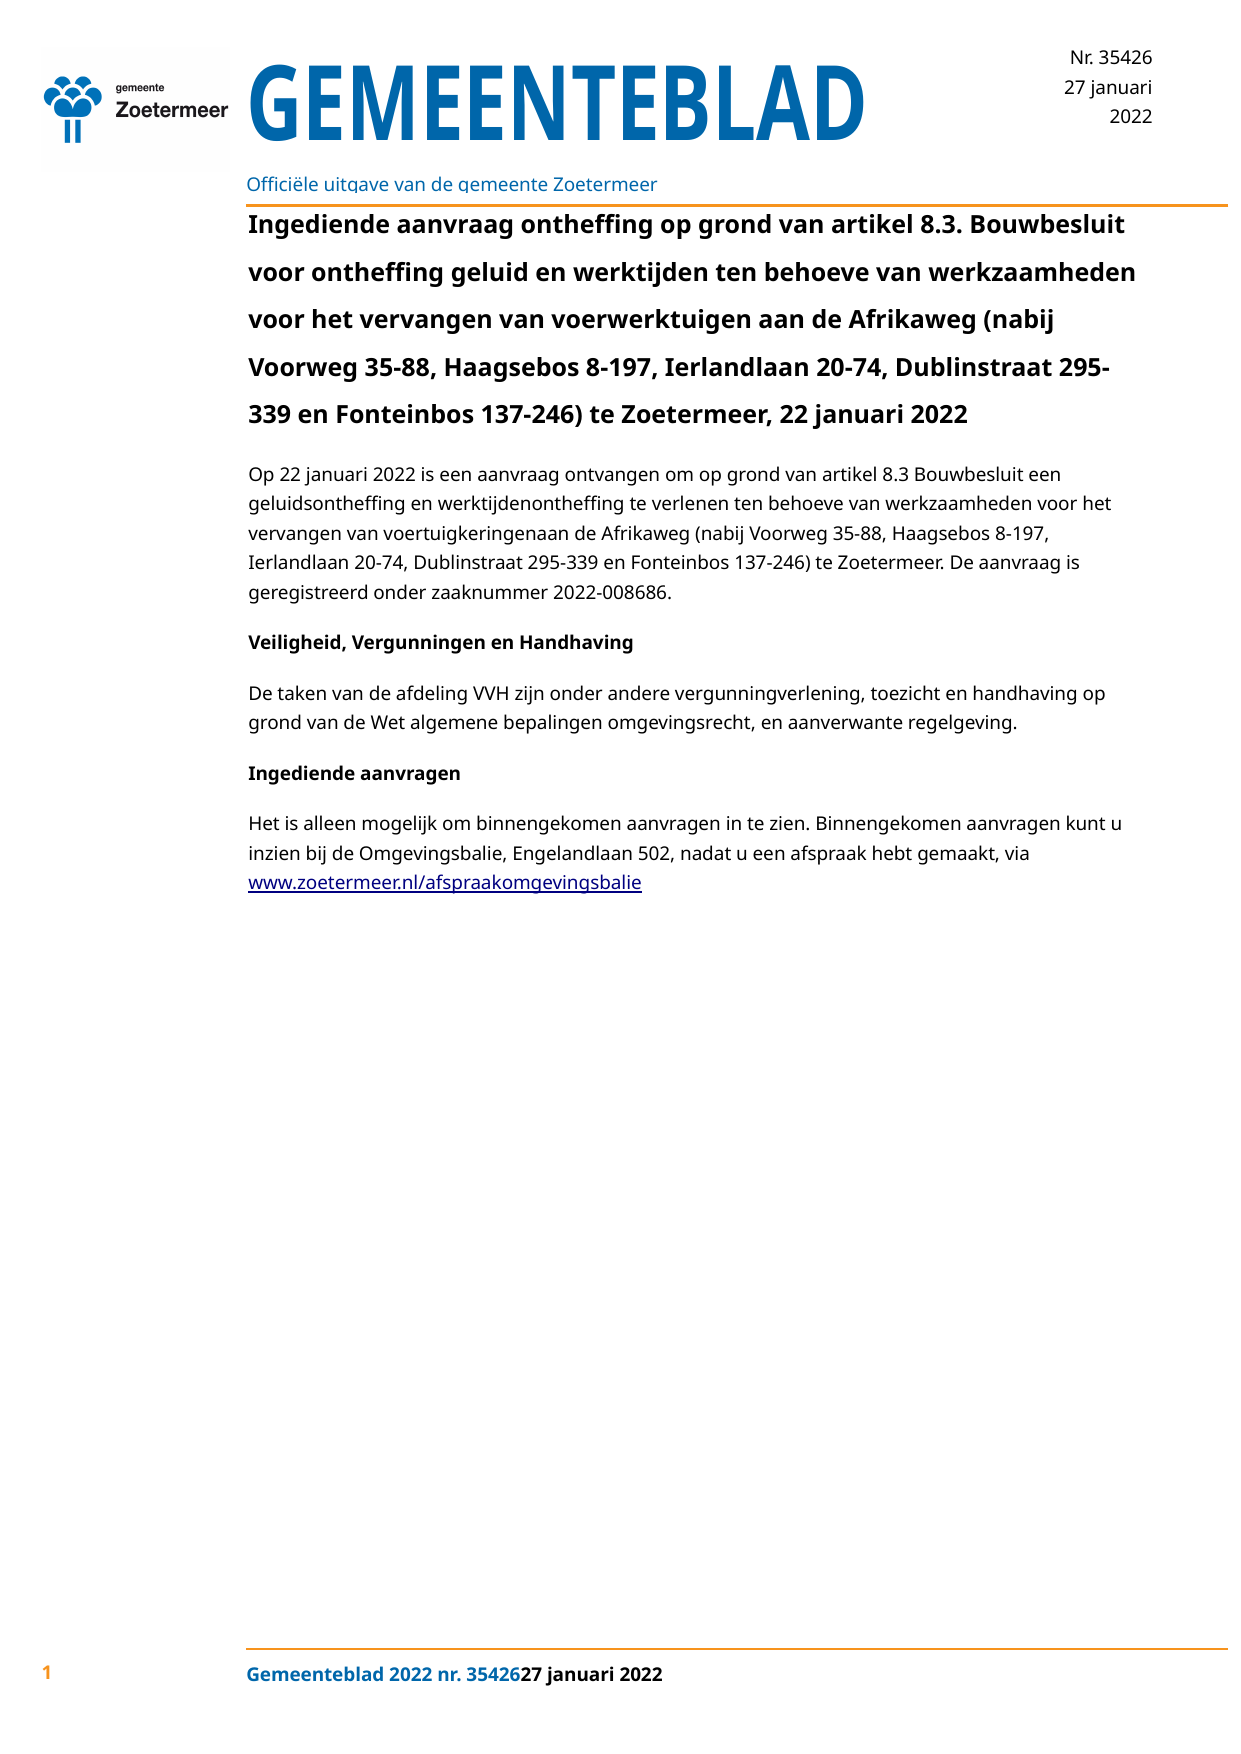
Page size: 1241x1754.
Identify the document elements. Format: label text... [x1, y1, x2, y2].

text Ingediende aanvragen [248, 760, 1152, 786]
picture [41, 47, 231, 172]
text Veiligheid, Vergunningen en Handhaving [248, 629, 1152, 655]
text Ingediende aanvraag ontheffing op grond van artikel 8.3. Bouwbesluit voor ontheffing geluid en werktijden ten behoeve van werkzaamheden voor het vervangen van voerwerktuigen aan de Afrikaweg (nabij Voorweg 35-88, Haagsebos 8-197, Ierlandlaan 20-74, Dublinstraat 295-339 en Fonteinbos 137-246) te Zoetermeer, 22 januari 2022 [248, 207, 1152, 431]
text Het is alleen mogelijk om binnengekomen aanvragen in te zien. Binnengekomen aanvragen kunt u inzien bij de Omgevingsbalie, Engelandlaan 502, nadat u een afspraak hebt gemaakt, via www.zoetermeer.nl/afspraakomgevingsbalie [248, 810, 1152, 895]
text De taken van de afdeling VVH zijn onder andere vergunningverlening, toezicht en handhaving op grond van de Wet algemene bepalingen omgevingsrecht, en aanverwante regelgeving. [248, 680, 1152, 735]
text Op 22 januari 2022 is een aanvraag ontvangen om op grond van artikel 8.3 Bouwbesluit een geluidsontheffing en werktijdenontheffing te verlenen ten behoeve van werkzaamheden voor het vervangen van voertuigkeringenaan de Afrikaweg (nabij Voorweg 35-88, Haagsebos 8-197, Ierlandlaan 20-74, Dublinstraat 295-339 en Fonteinbos 137-246) te Zoetermeer. De aanvraag is geregistreerd onder zaaknummer 2022-008686. [248, 461, 1152, 605]
